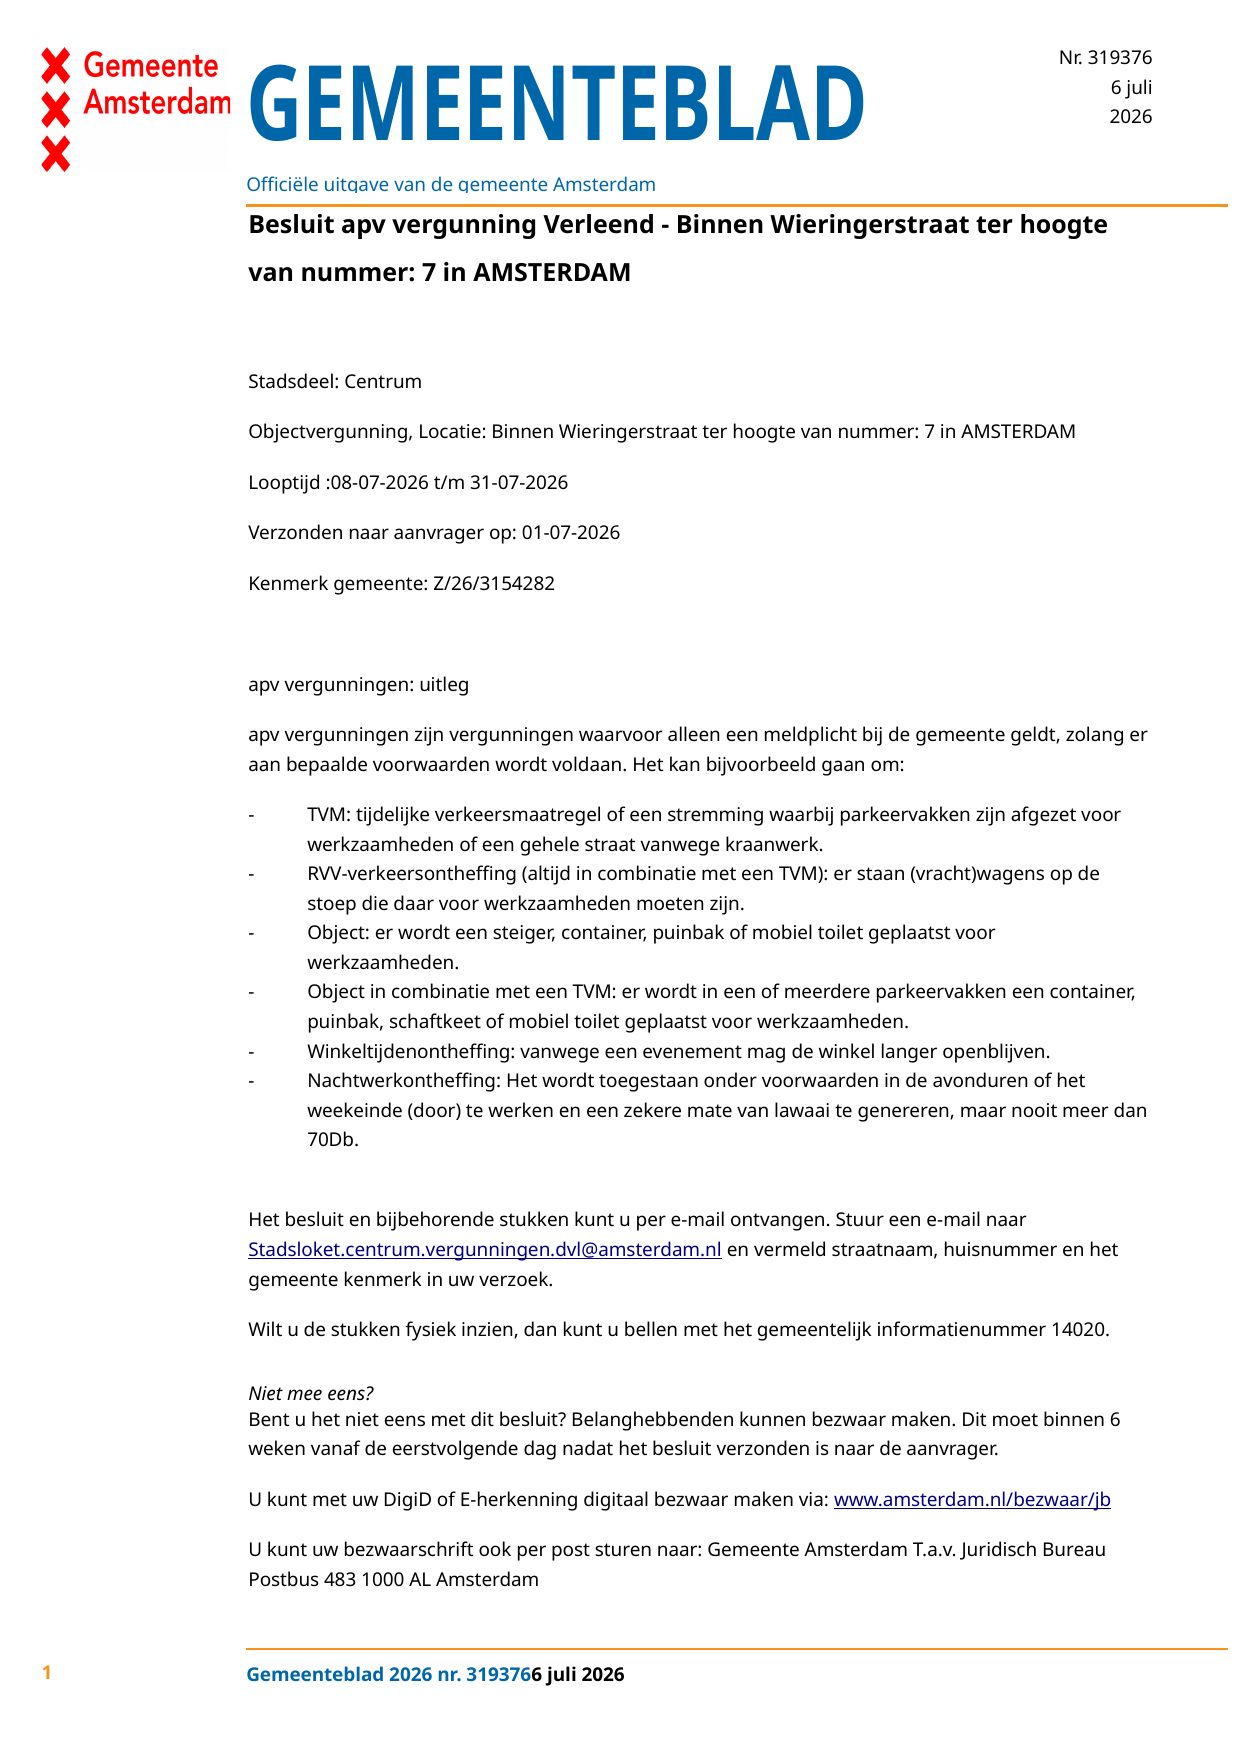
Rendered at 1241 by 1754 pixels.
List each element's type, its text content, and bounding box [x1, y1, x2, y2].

text Kenmerk gemeente: Z/26/3154282 [248, 570, 1152, 596]
text Niet mee eens? [248, 1380, 1152, 1406]
text apv vergunningen zijn vergunningen waarvoor alleen een meldplicht bij de gemeente geldt, zolang er aan bepaalde voorwaarden wordt voldaan. Het kan bijvoorbeeld gaan om: [248, 721, 1152, 777]
text U kunt met uw DigiD of E-herkenning digitaal bezwaar maken via: www.amsterdam.nl/bezwaar/jb [248, 1486, 1152, 1512]
list Object in combinatie met een TVM: er wordt in een of meerdere parkeervakken een container, puinbak, schaftkeet of mobiel toilet geplaatst voor werkzaamheden. [248, 979, 1152, 1034]
list RVV-verkeersontheffing (altijd in combinatie met een TVM): er staan (vracht)wagens op de stoep die daar voor werkzaamheden moeten zijn. [248, 860, 1152, 916]
text Besluit apv vergunning Verleend - Binnen Wieringerstraat ter hoogte van nummer: 7 in AMSTERDAM [248, 207, 1152, 288]
text Verzonden naar aanvrager op: 01-07-2026 [248, 519, 1152, 545]
text Bent u het niet eens met dit besluit? Belanghebbenden kunnen bezwaar maken. Dit moet binnen 6 weken vanaf de eerstvolgende dag nadat het besluit verzonden is naar de aanvrager. [248, 1406, 1152, 1461]
list TVM: tijdelijke verkeersmaatregel of een stremming waarbij parkeervakken zijn afgezet voor werkzaamheden of een gehele straat vanwege kraanwerk. [248, 801, 1152, 857]
list Winkeltijdenontheffing: vanwege een evenement mag de winkel langer openblijven. [248, 1038, 1152, 1064]
text apv vergunningen: uitleg [248, 671, 1152, 697]
text Stadsdeel: Centrum [248, 368, 1152, 394]
list Nachtwerkontheffing: Het wordt toegestaan onder voorwaarden in de avonduren of het weekeinde (door) te werken en een zekere mate van lawaai te genereren, maar nooit meer dan 70Db. [248, 1067, 1152, 1152]
text Wilt u de stukken fysiek inzien, dan kunt u bellen met het gemeentelijk informatienummer 14020. [248, 1316, 1152, 1342]
picture [41, 47, 231, 172]
text Looptijd :08-07-2026 t/m 31-07-2026 [248, 469, 1152, 495]
list Object: er wordt een steiger, container, puinbak of mobiel toilet geplaatst voor werkzaamheden. [248, 919, 1152, 975]
text Het besluit en bijbehorende stukken kunt u per e-mail ontvangen. Stuur een e-mail naar Stadsloket.centrum.vergunningen.dvl@amsterdam.nl en vermeld straatnaam, huisnummer en het gemeente kenmerk in uw verzoek. [248, 1207, 1152, 1292]
text U kunt uw bezwaarschrift ook per post sturen naar: Gemeente Amsterdam T.a.v. Juridisch Bureau Postbus 483 1000 AL Amsterdam [248, 1536, 1152, 1592]
text Objectvergunning, Locatie: Binnen Wieringerstraat ter hoogte van nummer: 7 in AMSTERDAM [248, 419, 1152, 444]
